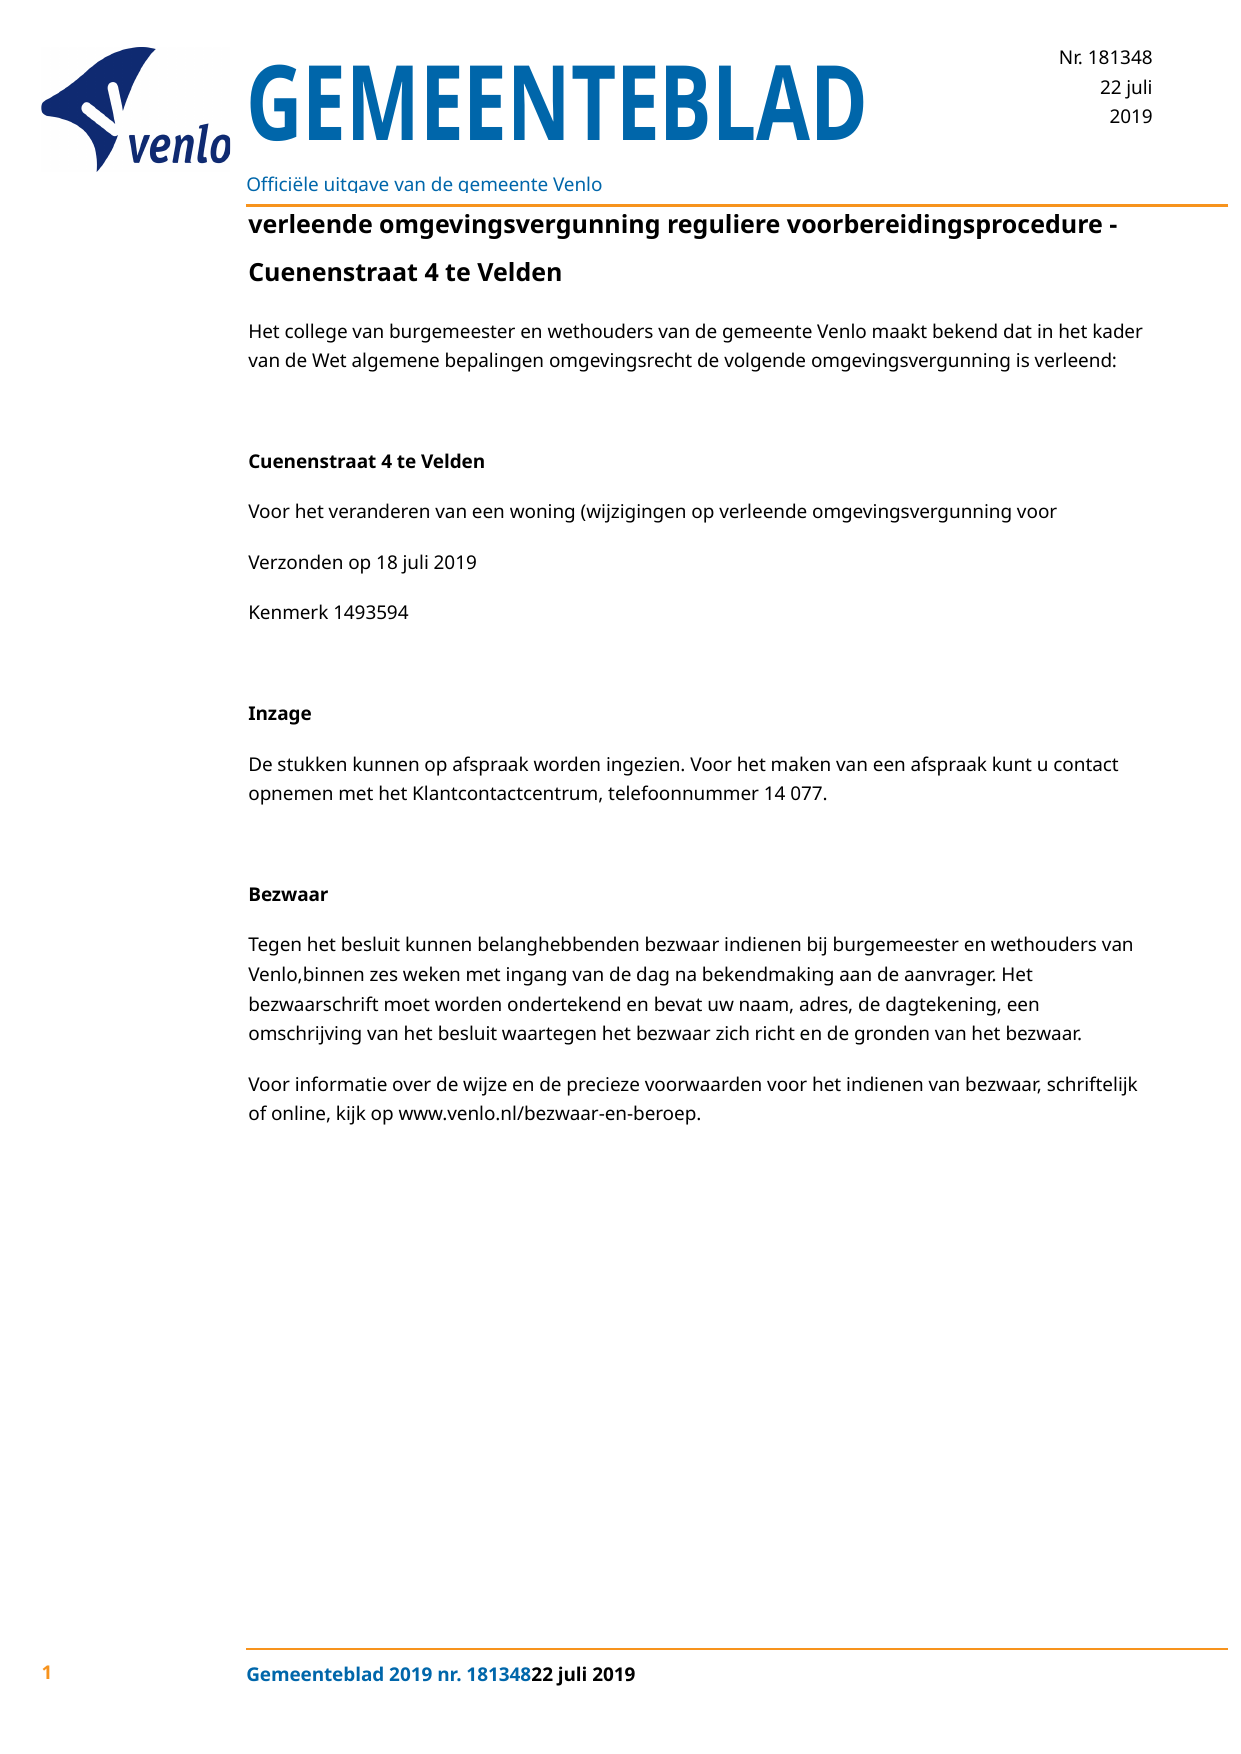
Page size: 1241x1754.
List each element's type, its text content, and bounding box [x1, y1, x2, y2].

picture [41, 47, 231, 172]
text Tegen het besluit kunnen belanghebbenden bezwaar indienen bij burgemeester en wethouders van Venlo,binnen zes weken met ingang van de dag na bekendmaking aan de aanvrager. Het bezwaarschrift moet worden ondertekend en bevat uw naam, adres, de dagtekening, een omschrijving van het besluit waartegen het bezwaar zich richt en de gronden van het bezwaar. [248, 932, 1152, 1046]
text Inzage [248, 700, 1152, 726]
text Verzonden op 18 juli 2019 [248, 549, 1152, 575]
text Cuenenstraat 4 te Velden [248, 448, 1152, 474]
text Voor het veranderen van een woning (wijzigingen op verleende omgevingsvergunning voor [248, 499, 1152, 524]
text Voor informatie over de wijze en de precieze voorwaarden voor het indienen van bezwaar, schriftelijk of online, kijk op www.venlo.nl/bezwaar-en-beroep. [248, 1071, 1152, 1126]
text Het college van burgemeester en wethouders van de gemeente Venlo maakt bekend dat in het kader van de Wet algemene bepalingen omgevingsrecht de volgende omgevingsvergunning is verleend: [248, 318, 1152, 373]
text Kenmerk 1493594 [248, 599, 1152, 625]
text verleende omgevingsvergunning reguliere voorbereidingsprocedure - Cuenenstraat 4 te Velden [248, 207, 1152, 288]
text Bezwaar [248, 881, 1152, 907]
text De stukken kunnen op afspraak worden ingezien. Voor het maken van een afspraak kunt u contact opnemen met het Klantcontactcentrum, telefoonnummer 14 077. [248, 751, 1152, 806]
